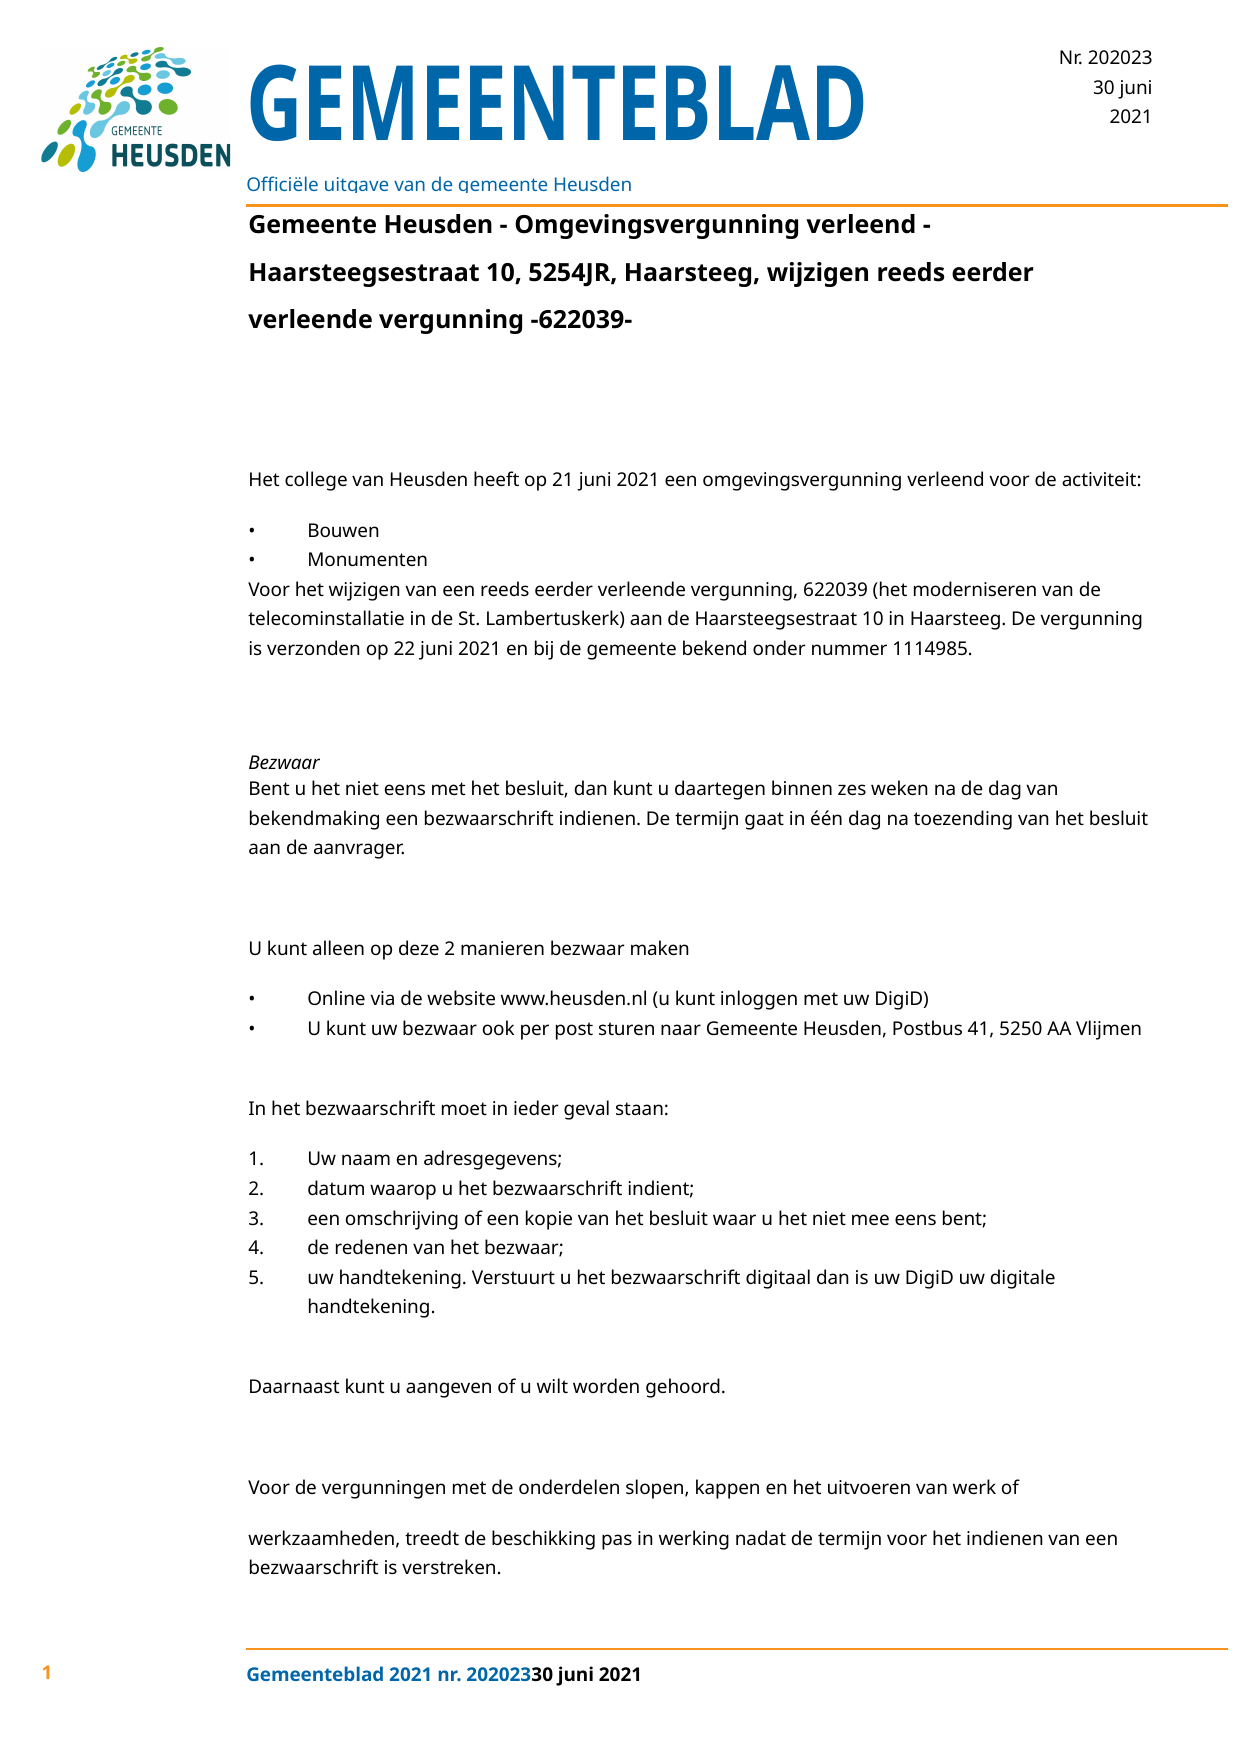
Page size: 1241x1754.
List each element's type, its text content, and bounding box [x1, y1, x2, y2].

text Daarnaast kunt u aangeven of u wilt worden gehoord. [248, 1373, 1152, 1399]
list datum waarop u het bezwaarschrift indient; [248, 1175, 1152, 1201]
text Het college van Heusden heeft op 21 juni 2021 een omgevingsvergunning verleend voor de activiteit: [248, 466, 1152, 492]
text Voor het wijzigen van een reeds eerder verleende vergunning, 622039 (het moderniseren van de telecominstallatie in de St. Lambertuskerk) aan de Haarsteegsestraat 10 in Haarsteeg. De vergunning is verzonden op 22 juni 2021 en bij de gemeente bekend onder nummer 1114985. [248, 576, 1152, 661]
list Online via de website www.heusden.nl (u kunt inloggen met uw DigiD) [248, 986, 1152, 1011]
text Bent u het niet eens met het besluit, dan kunt u daartegen binnen zes weken na de dag van bekendmaking een bezwaarschrift indienen. De termijn gaat in één dag na toezending van het besluit aan de aanvrager. [248, 775, 1152, 860]
text Gemeente Heusden - Omgevingsvergunning verleend - Haarsteegsestraat 10, 5254JR, Haarsteeg, wijzigen reeds eerder verleende vergunning -622039- [248, 207, 1152, 336]
list een omschrijving of een kopie van het besluit waar u het niet mee eens bent; [248, 1205, 1152, 1231]
text In het bezwaarschrift moet in ieder geval staan: [248, 1095, 1152, 1121]
list de redenen van het bezwaar; [248, 1234, 1152, 1260]
text Voor de vergunningen met de onderdelen slopen, kappen en het uitvoeren van werk of [248, 1474, 1152, 1500]
list Bouwen [248, 517, 1152, 542]
text werkzaamheden, treedt de beschikking pas in werking nadat de termijn voor het indienen van een bezwaarschrift is verstreken. [248, 1525, 1152, 1580]
list Monumenten [248, 546, 1152, 572]
list U kunt uw bezwaar ook per post sturen naar Gemeente Heusden, Postbus 41, 5250 AA Vlijmen [248, 1015, 1152, 1041]
text Bezwaar [248, 749, 1152, 775]
text U kunt alleen op deze 2 manieren bezwaar maken [248, 935, 1152, 961]
picture [41, 47, 231, 172]
list Uw naam en adresgegevens; [248, 1146, 1152, 1171]
list uw handtekening. Verstuurt u het bezwaarschrift digitaal dan is uw DigiD uw digitale handtekening. [248, 1264, 1152, 1319]
